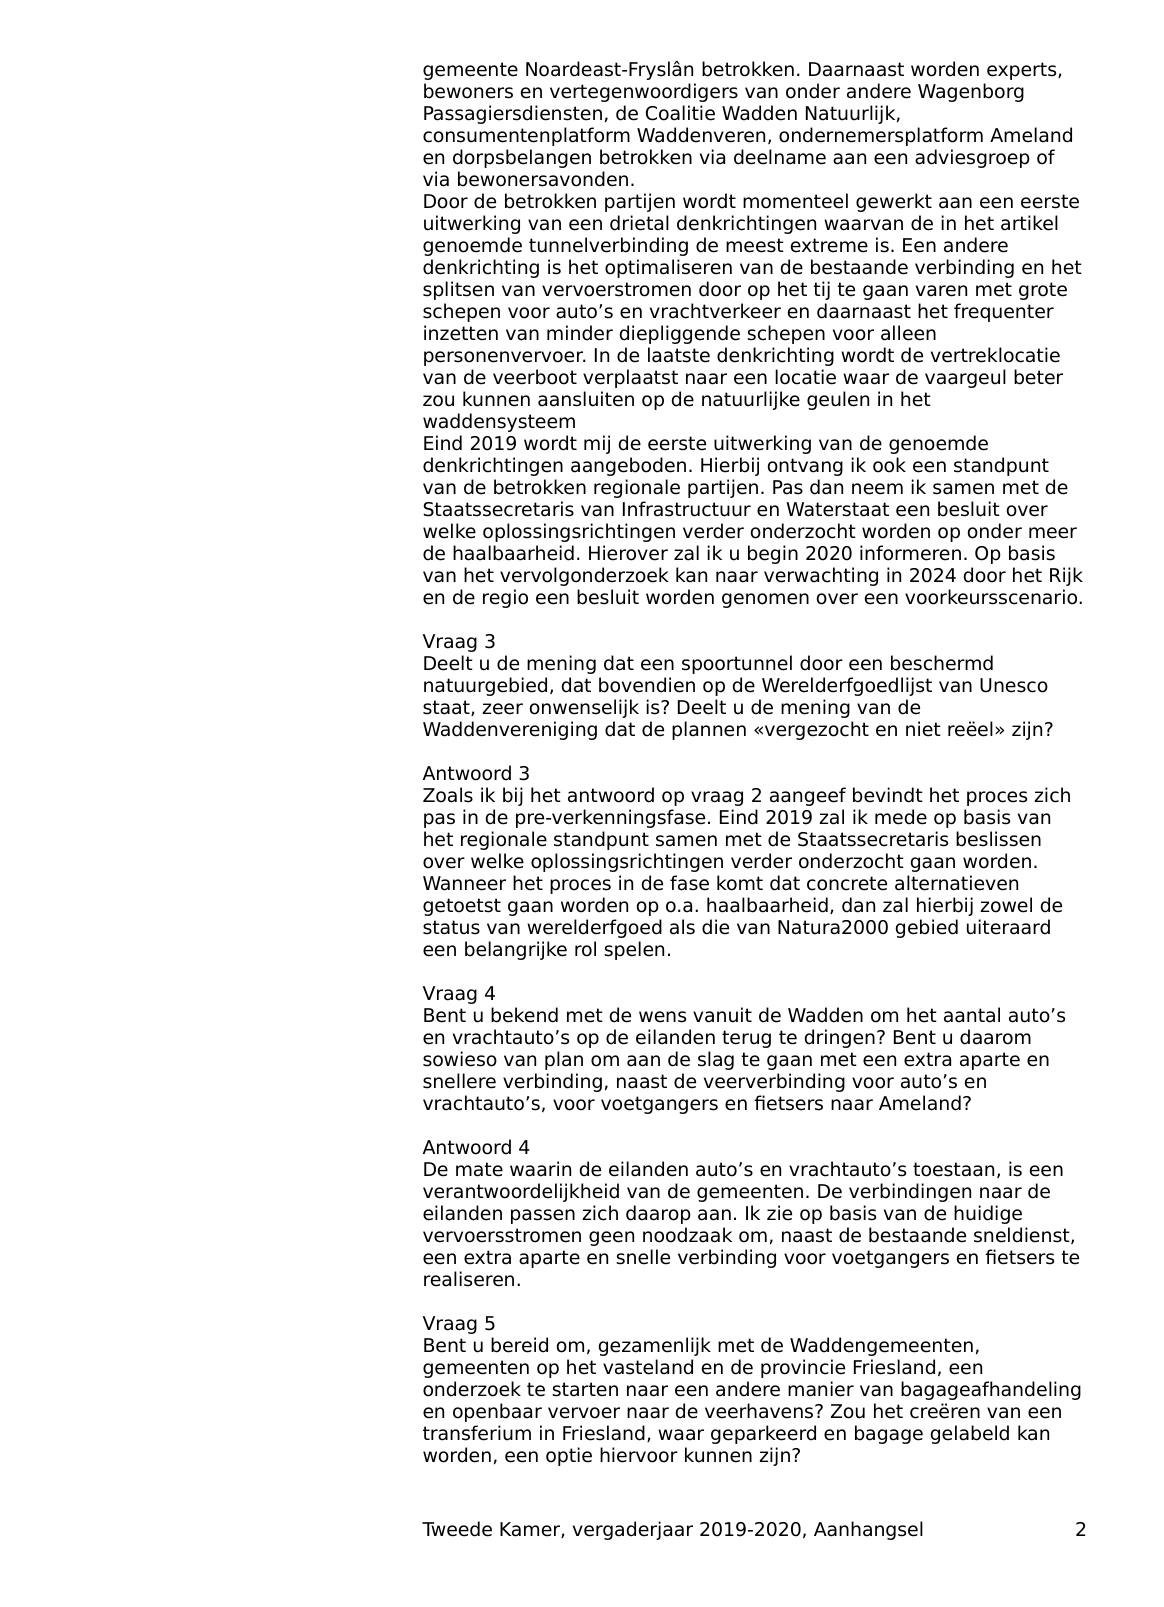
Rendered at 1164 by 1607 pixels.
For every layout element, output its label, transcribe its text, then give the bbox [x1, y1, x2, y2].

text Antwoord 3 [422, 763, 1087, 785]
text Deelt u de mening dat een spoortunnel door een beschermd natuurgebied, dat bovendien op de Werelderfgoedlijst van Unesco staat, zeer onwenselijk is? Deelt u de mening van de Waddenvereniging dat de plannen «vergezocht en niet reëel» zijn? [422, 653, 1087, 741]
text Vraag 3 [422, 631, 1087, 653]
text Vraag 5 [422, 1313, 1087, 1335]
text Zoals ik bij het antwoord op vraag 2 aangeef bevindt het proces zich pas in de pre-verkenningsfase. Eind 2019 zal ik mede op basis van het regionale standpunt samen met de Staatssecretaris beslissen over welke oplossingsrichtingen verder onderzocht gaan worden. Wanneer het proces in de fase komt dat concrete alternatieven getoetst gaan worden op o.a. haalbaarheid, dan zal hierbij zowel de status van werelderfgoed als die van Natura2000 gebied uiteraard een belangrijke rol spelen. [422, 785, 1087, 961]
text Bent u bereid om, gezamenlijk met de Waddengemeenten, gemeenten op het vasteland en de provincie Friesland, een onderzoek te starten naar een andere manier van bagageafhandeling en openbaar vervoer naar de veerhavens? Zou het creëren van een transferium in Friesland, waar geparkeerd en bagage gelabeld kan worden, een optie hiervoor kunnen zijn? [422, 1335, 1087, 1467]
text Antwoord 4 [422, 1137, 1087, 1159]
text Bent u bekend met de wens vanuit de Wadden om het aantal auto’s en vrachtauto’s op de eilanden terug te dringen? Bent u daarom sowieso van plan om aan de slag te gaan met een extra aparte en snellere verbinding, naast de veerverbinding voor auto’s en vrachtauto’s, voor voetgangers en fietsers naar Ameland? [422, 1005, 1087, 1115]
text Eind 2019 wordt mij de eerste uitwerking van de genoemde denkrichtingen aangeboden. Hierbij ontvang ik ook een standpunt van de betrokken regionale partijen. Pas dan neem ik samen met de Staatssecretaris van Infrastructuur en Waterstaat een besluit over welke oplossingsrichtingen verder onderzocht worden op onder meer de haalbaarheid. Hierover zal ik u begin 2020 informeren. Op basis van het vervolgonderzoek kan naar verwachting in 2024 door het Rijk en de regio een besluit worden genomen over een voorkeursscenario. [422, 433, 1087, 608]
text Door de betrokken partijen wordt momenteel gewerkt aan een eerste uitwerking van een drietal denkrichtingen waarvan de in het artikel genoemde tunnelverbinding de meest extreme is. Een andere denkrichting is het optimaliseren van de bestaande verbinding en het splitsen van vervoerstromen door op het tij te gaan varen met grote schepen voor auto’s en vrachtverkeer en daarnaast het frequenter inzetten van minder diepliggende schepen voor alleen personenvervoer. In de laatste denkrichting wordt de vertreklocatie van de veerboot verplaatst naar een locatie waar de vaargeul beter zou kunnen aansluiten op de natuurlijke geulen in het waddensysteem [422, 191, 1087, 433]
text Vraag 4 [422, 983, 1087, 1005]
text De mate waarin de eilanden auto’s en vrachtauto’s toestaan, is een verantwoordelijkheid van de gemeenten. De verbindingen naar de eilanden passen zich daarop aan. Ik zie op basis van de huidige vervoersstromen geen noodzaak om, naast de bestaande sneldienst, een extra aparte en snelle verbinding voor voetgangers en fietsers te realiseren. [422, 1159, 1087, 1291]
text gemeente Noardeast-Fryslân betrokken. Daarnaast worden experts, bewoners en vertegenwoordigers van onder andere Wagenborg Passagiersdiensten, de Coalitie Wadden Natuurlijk, consumentenplatform Waddenveren, ondernemersplatform Ameland en dorpsbelangen betrokken via deelname aan een adviesgroep of via bewonersavonden. [422, 59, 1087, 191]
